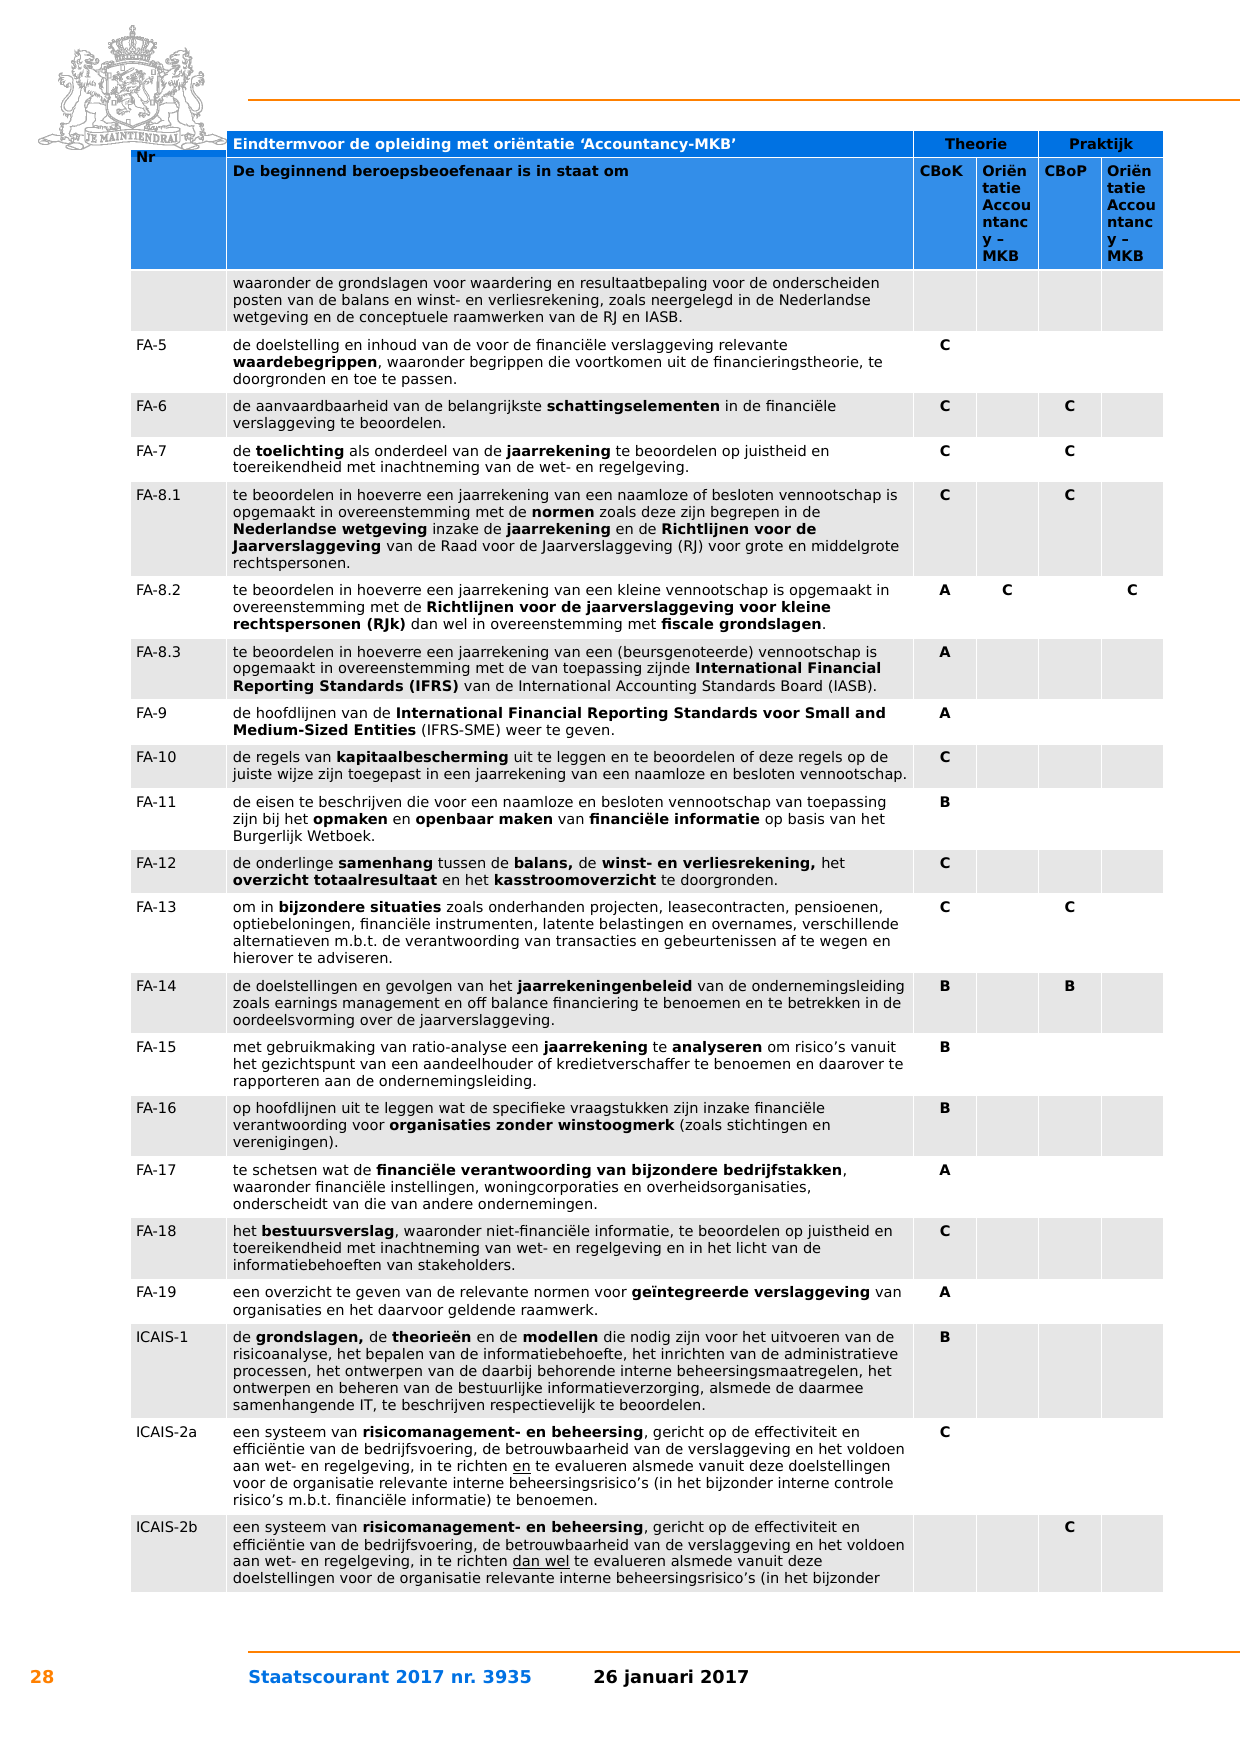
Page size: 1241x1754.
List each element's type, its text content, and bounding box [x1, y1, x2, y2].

table_cell FA-18 [131, 1218, 226, 1279]
table_cell C [914, 745, 976, 788]
table_cell A [914, 639, 976, 699]
table_cell [977, 1280, 1038, 1323]
table_cell [977, 271, 1038, 331]
table_cell Oriëntatie Accountancy – MKB [1102, 158, 1163, 269]
table_cell [1102, 789, 1163, 849]
table_cell [977, 1157, 1038, 1217]
table_cell [1039, 1034, 1101, 1094]
table_cell [1102, 482, 1163, 576]
table_cell [1102, 1419, 1163, 1514]
table_header [131, 150, 226, 157]
table_cell [1102, 1096, 1163, 1156]
table_header Theorie [914, 131, 1038, 157]
table_cell te beoordelen in hoeverre een jaarrekening van een (beursgenoteerde) vennootschap is opgemaakt in overeenstemming met de van toepassing zijnde International Financial Reporting Standards (IFRS) van de International Accounting Standards Board (IASB). [227, 639, 913, 699]
table_cell een systeem van risicomanagement- en beheersing, gericht op de effectiviteit en efficiëntie van de bedrijfsvoering, de betrouwbaarheid van de verslaggeving en het voldoen aan wet- en regelgeving, in te richten dan wel te evalueren alsmede vanuit deze doelstellingen voor de organisatie relevante interne beheersingsrisico’s (in het bijzonder [227, 1515, 913, 1592]
table_cell C [1102, 578, 1163, 638]
table_header Eindtermvoor de opleiding met oriëntatie ‘Accountancy-MKB’ [227, 131, 913, 157]
table_cell FA-15 [131, 1034, 226, 1094]
table_cell [1102, 895, 1163, 972]
table_cell [1039, 1324, 1101, 1418]
table_cell de regels van kapitaalbescherming uit te leggen en te beoordelen of deze regels op de juiste wijze zijn toegepast in een jaarrekening van een naamloze en besloten vennootschap. [227, 745, 913, 788]
table_cell [1039, 700, 1101, 743]
table_cell [977, 745, 1038, 788]
table_cell C [977, 578, 1038, 638]
table_cell B [1039, 973, 1101, 1033]
table_cell de eisen te beschrijven die voor een naamloze en besloten vennootschap van toepassing zijn bij het opmaken en openbaar maken van financiële informatie op basis van het Burgerlijk Wetboek. [227, 789, 913, 849]
table_cell [977, 1324, 1038, 1418]
table_cell C [1039, 482, 1101, 576]
table_cell CBoK [914, 158, 976, 269]
table_cell [1102, 332, 1163, 392]
table_cell op hoofdlijnen uit te leggen wat de specifieke vraagstukken zijn inzake financiële verantwoording voor organisaties zonder winstoogmerk (zoals stichtingen en verenigingen). [227, 1096, 913, 1156]
table_cell C [1039, 438, 1101, 481]
table_cell FA-8.1 [131, 482, 226, 576]
table_cell C [1039, 895, 1101, 972]
table_cell de aanvaardbaarheid van de belangrijkste schattingselementen in de financiële verslaggeving te beoordelen. [227, 393, 913, 437]
table_cell [914, 271, 976, 331]
table_cell A [914, 1280, 976, 1323]
table_cell de grondslagen, de theorieën en de modellen die nodig zijn voor het uitvoeren van de risicoanalyse, het bepalen van de informatiebehoefte, het inrichten van de administratieve processen, het ontwerpen van de daarbij behorende interne beheersingsmaatregelen, het ontwerpen en beheren van de bestuurlijke informatieverzorging, alsmede de daarmee samenhangende IT, te beschrijven respectievelijk te beoordelen. [227, 1324, 913, 1418]
table_cell [1102, 271, 1163, 331]
table_cell [977, 393, 1038, 437]
table_cell [1102, 639, 1163, 699]
table_cell Oriëntatie Accountancy – MKB [977, 158, 1038, 269]
table_cell C [914, 332, 976, 392]
table_cell te beoordelen in hoeverre een jaarrekening van een kleine vennootschap is opgemaakt in overeenstemming met de Richtlijnen voor de jaarverslaggeving voor kleine rechtspersonen (RJk) dan wel in overeenstemming met fiscale grondslagen. [227, 578, 913, 638]
table_cell FA-8.2 [131, 578, 226, 638]
table_cell ICAIS-2a [131, 1419, 226, 1514]
table_cell B [914, 1034, 976, 1094]
table_cell FA-7 [131, 438, 226, 481]
table_cell [977, 1034, 1038, 1094]
table_cell ICAIS-1 [131, 1324, 226, 1418]
table_cell C [1039, 393, 1101, 437]
table_cell B [914, 1096, 976, 1156]
table_cell [1102, 1157, 1163, 1217]
table_cell [977, 438, 1038, 481]
table_cell [1039, 1218, 1101, 1279]
table_cell [1102, 1280, 1163, 1323]
table_cell [1039, 1280, 1101, 1323]
table_cell te beoordelen in hoeverre een jaarrekening van een naamloze of besloten vennootschap is opgemaakt in overeenstemming met de normen zoals deze zijn begrepen in de Nederlandse wetgeving inzake de jaarrekening en de Richtlijnen voor de Jaarverslaggeving van de Raad voor de Jaarverslaggeving (RJ) voor grote en middelgrote rechtspersonen. [227, 482, 913, 576]
table_cell een systeem van risicomanagement- en beheersing, gericht op de effectiviteit en efficiëntie van de bedrijfsvoering, de betrouwbaarheid van de verslaggeving en het voldoen aan wet- en regelgeving, in te richten en te evalueren alsmede vanuit deze doelstellingen voor de organisatie relevante interne beheersingsrisico’s (in het bijzonder interne controle risico’s m.b.t. financiële informatie) te benoemen. [227, 1419, 913, 1514]
table_cell [977, 1419, 1038, 1514]
table_cell om in bijzondere situaties zoals onderhanden projecten, leasecontracten, pensioenen, optiebeloningen, financiële instrumenten, latente belastingen en overnames, verschillende alternatieven m.b.t. de verantwoording van transacties en gebeurtenissen af te wegen en hierover te adviseren. [227, 895, 913, 972]
table_cell FA-14 [131, 973, 226, 1033]
table_cell te schetsen wat de financiële verantwoording van bijzondere bedrijfstakken, waaronder financiële instellingen, woningcorporaties en overheidsorganisaties, onderscheidt van die van andere ondernemingen. [227, 1157, 913, 1217]
table_cell [1039, 1157, 1101, 1217]
table_cell de hoofdlijnen van de International Financial Reporting Standards voor Small and Medium-Sized Entities (IFRS-SME) weer te geven. [227, 700, 913, 743]
table_cell [1102, 393, 1163, 437]
table_cell [1039, 271, 1101, 331]
table_cell B [914, 789, 976, 849]
table_cell FA-13 [131, 895, 226, 972]
table_cell A [914, 578, 976, 638]
table_cell [977, 1515, 1038, 1592]
table_cell De beginnend beroepsbeoefenaar is in staat om [227, 158, 913, 269]
table_cell FA-10 [131, 745, 226, 788]
table_cell FA-11 [131, 789, 226, 849]
table_cell CBoP [1039, 158, 1101, 269]
table_cell [1039, 850, 1101, 893]
table_cell het bestuursverslag, waaronder niet-financiële informatie, te beoordelen op juistheid en toereikendheid met inachtneming van wet- en regelgeving en in het licht van de informatiebehoeften van stakeholders. [227, 1218, 913, 1279]
table_cell [977, 482, 1038, 576]
table_cell [977, 850, 1038, 893]
table_cell [1102, 1324, 1163, 1418]
table_cell [977, 332, 1038, 392]
table_cell C [914, 895, 976, 972]
table_cell C [914, 1218, 976, 1279]
table_cell FA-5 [131, 332, 226, 392]
table_cell A [914, 1157, 976, 1217]
table_cell [1039, 1419, 1101, 1514]
table_cell [1102, 700, 1163, 743]
table_cell [977, 639, 1038, 699]
table_cell [1039, 639, 1101, 699]
table_cell C [914, 850, 976, 893]
table_cell FA-8.3 [131, 639, 226, 699]
table_cell C [1039, 1515, 1101, 1592]
table_cell C [914, 1419, 976, 1514]
table_cell FA-16 [131, 1096, 226, 1156]
table_cell [977, 973, 1038, 1033]
picture [38, 25, 227, 150]
table_header Praktijk [1039, 131, 1163, 157]
table_cell [1102, 973, 1163, 1033]
table_cell [914, 1515, 976, 1592]
table_cell [1039, 578, 1101, 638]
table_cell met gebruikmaking van ratio-analyse een jaarrekening te analyseren om risico’s vanuit het gezichtspunt van een aandeelhouder of kredietverschaffer te benoemen en daarover te rapporteren aan de ondernemingsleiding. [227, 1034, 913, 1094]
table_cell [977, 1096, 1038, 1156]
table_cell FA-17 [131, 1157, 226, 1217]
table_cell de toelichting als onderdeel van de jaarrekening te beoordelen op juistheid en toereikendheid met inachtneming van de wet- en regelgeving. [227, 438, 913, 481]
table_cell [1039, 1096, 1101, 1156]
table_cell de onderlinge samenhang tussen de balans, de winst- en verliesrekening, het overzicht totaalresultaat en het kasstroomoverzicht te doorgronden. [227, 850, 913, 893]
table_cell [1039, 789, 1101, 849]
table_cell FA-19 [131, 1280, 226, 1323]
table_cell FA-9 [131, 700, 226, 743]
table_cell FA-12 [131, 850, 226, 893]
table_cell [1039, 332, 1101, 392]
table_cell [977, 789, 1038, 849]
table_cell [1102, 1034, 1163, 1094]
table_cell de doelstelling en inhoud van de voor de financiële verslaggeving relevante waardebegrippen, waaronder begrippen die voortkomen uit de financieringstheorie, te doorgronden en toe te passen. [227, 332, 913, 392]
table_cell C [914, 438, 976, 481]
table_cell ICAIS-2b [131, 1515, 226, 1592]
table_cell B [914, 1324, 976, 1418]
table_cell [1102, 1218, 1163, 1279]
table_cell [977, 1218, 1038, 1279]
table_cell [1102, 1515, 1163, 1592]
table_cell [1102, 850, 1163, 893]
table_cell [1102, 438, 1163, 481]
table_cell [131, 271, 226, 331]
table_cell FA-6 [131, 393, 226, 437]
table_cell [1039, 745, 1101, 788]
table_cell C [914, 482, 976, 576]
table_cell [977, 700, 1038, 743]
table_cell waaronder de grondslagen voor waardering en resultaatbepaling voor de onderscheiden posten van de balans en winst- en verliesrekening, zoals neergelegd in de Nederlandse wetgeving en de conceptuele raamwerken van de RJ en IASB. [227, 271, 913, 331]
table_cell B [914, 973, 976, 1033]
table_cell [977, 895, 1038, 972]
table_cell de doelstellingen en gevolgen van het jaarrekeningenbeleid van de ondernemingsleiding zoals earnings management en off balance financiering te benoemen en te betrekken in de oordeelsvorming over de jaarverslaggeving. [227, 973, 913, 1033]
table_cell [1102, 745, 1163, 788]
table_cell C [914, 393, 976, 437]
table_cell A [914, 700, 976, 743]
table_cell een overzicht te geven van de relevante normen voor geïntegreerde verslaggeving van organisaties en het daarvoor geldende raamwerk. [227, 1280, 913, 1323]
